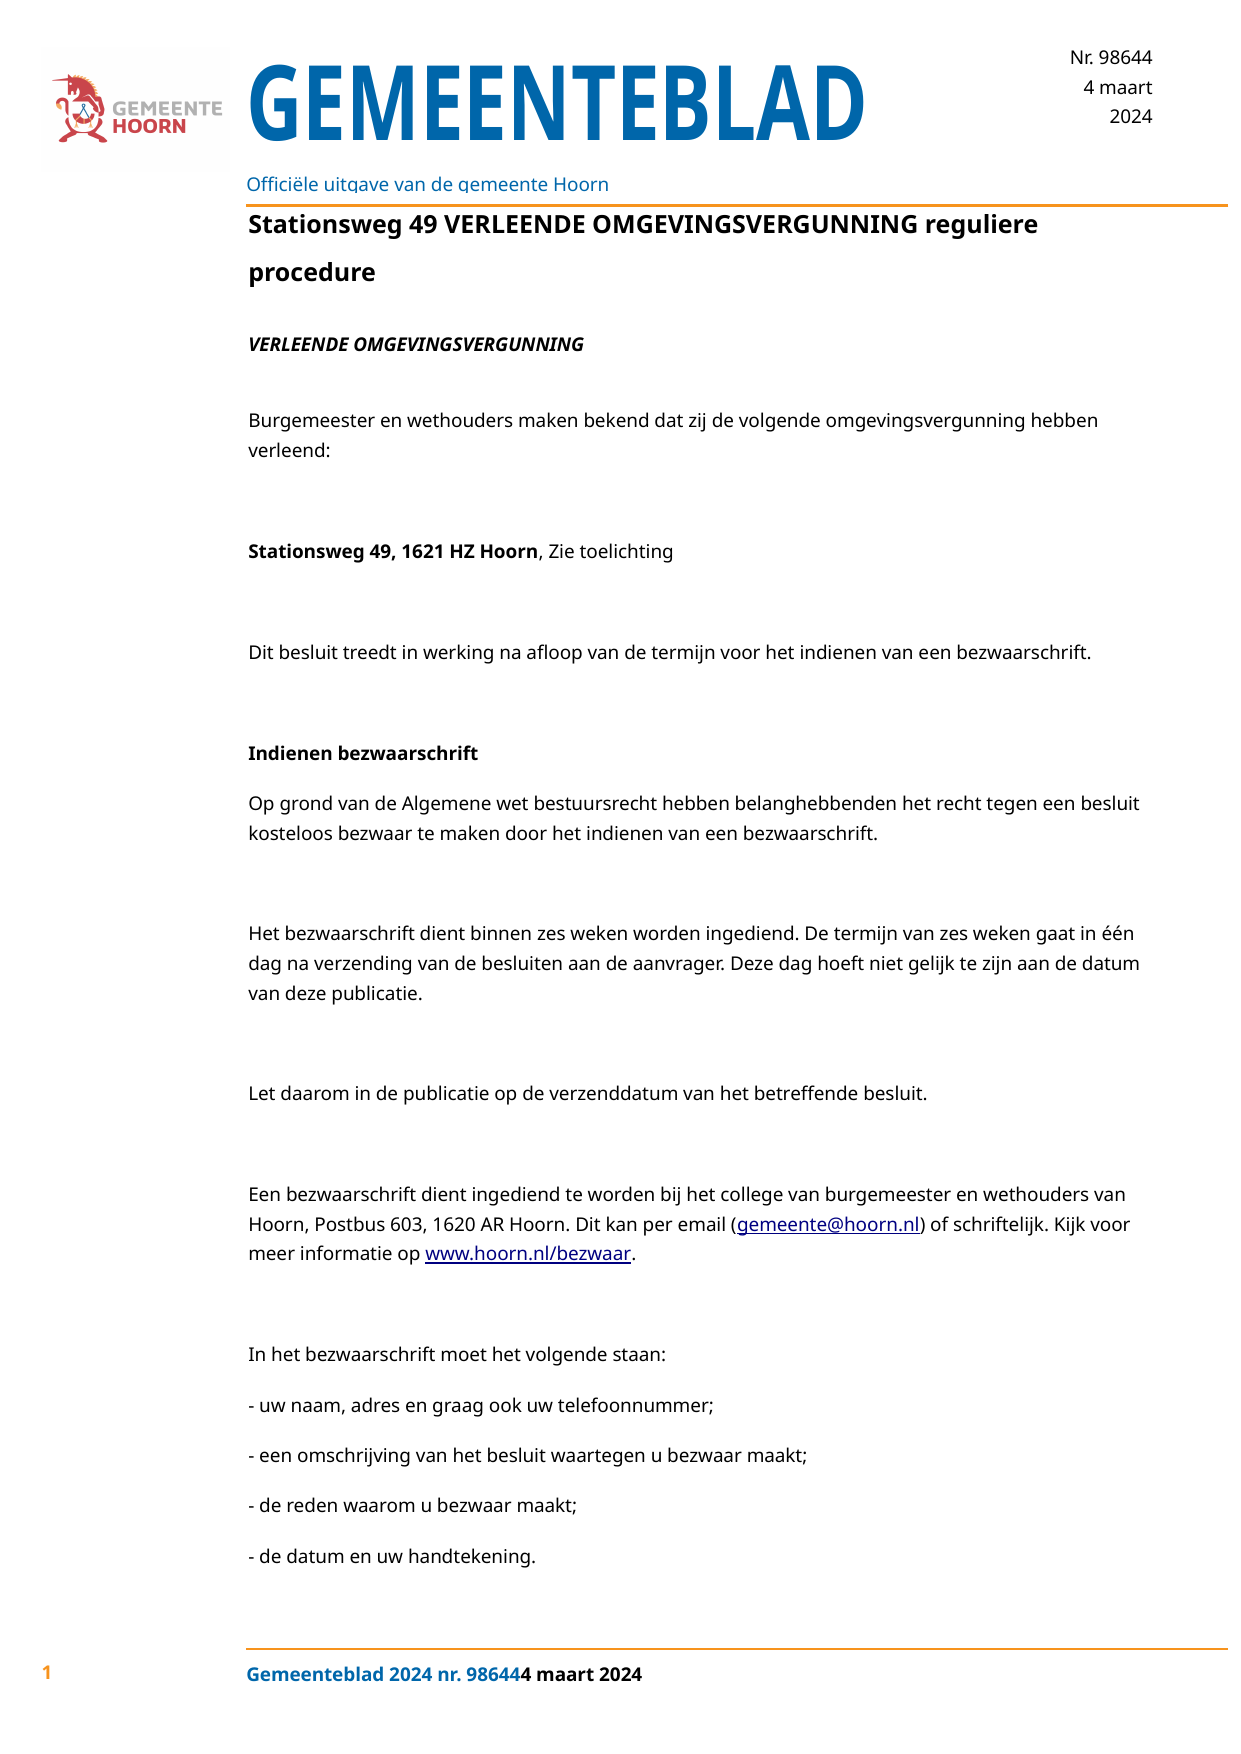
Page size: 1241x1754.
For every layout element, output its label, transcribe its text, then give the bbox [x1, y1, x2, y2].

text Een bezwaarschrift dient ingediend te worden bij het college van burgemeester en wethouders van Hoorn, Postbus 603, 1620 AR Hoorn. Dit kan per email (gemeente@hoorn.nl) of schriftelijk. Kijk voor meer informatie op www.hoorn.nl/bezwaar. [248, 1181, 1152, 1266]
text Let daarom in de publicatie op de verzenddatum van het betreffende besluit. [248, 1081, 1152, 1106]
text - een omschrijving van het besluit waartegen u bezwaar maakt; [248, 1442, 1152, 1468]
picture [41, 47, 231, 172]
text Het bezwaarschrift dient binnen zes weken worden ingediend. De termijn van zes weken gaat in één dag na verzending van de besluiten aan de aanvrager. Deze dag hoeft niet gelijk te zijn aan de datum van deze publicatie. [248, 921, 1152, 1005]
text In het bezwaarschrift moet het volgende staan: [248, 1341, 1152, 1367]
text - de datum en uw handtekening. [248, 1543, 1152, 1569]
text - uw naam, adres en graag ook uw telefoonnummer; [248, 1392, 1152, 1417]
text VERLEENDE OMGEVINGSVERGUNNING [248, 331, 1152, 357]
text Burgemeester en wethouders maken bekend dat zij de volgende omgevingsvergunning hebben verleend: [248, 408, 1152, 463]
text Dit besluit treedt in werking na afloop van de termijn voor het indienen van een bezwaarschrift. [248, 639, 1152, 664]
text Indienen bezwaarschrift [248, 740, 1152, 765]
text Stationsweg 49, 1621 HZ Hoorn, Zie toelichting [248, 538, 1152, 564]
text - de reden waarom u bezwaar maakt; [248, 1493, 1152, 1518]
text Op grond van de Algemene wet bestuursrecht hebben belanghebbenden het recht tegen een besluit kosteloos bezwaar te maken door het indienen van een bezwaarschrift. [248, 790, 1152, 845]
text Stationsweg 49 VERLEENDE OMGEVINGSVERGUNNING reguliere procedure [248, 207, 1152, 288]
